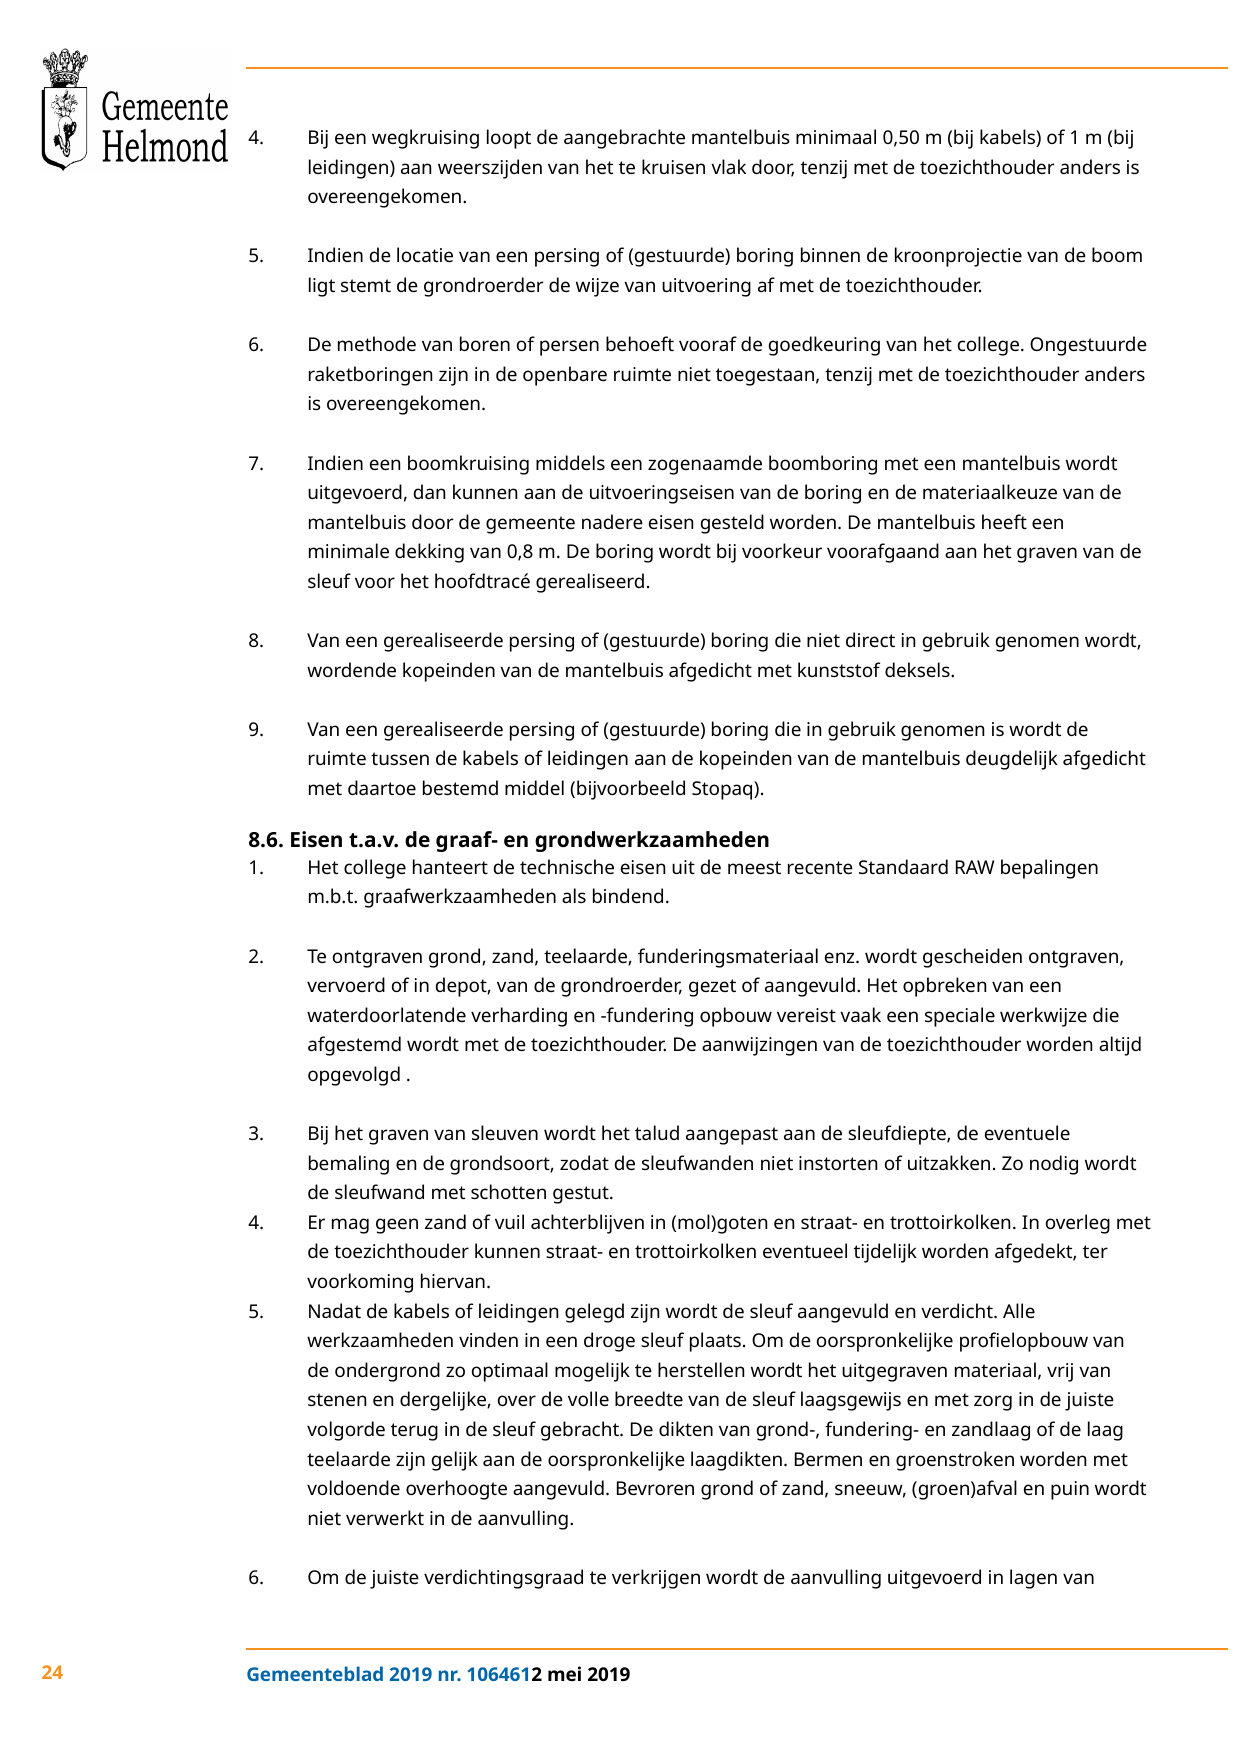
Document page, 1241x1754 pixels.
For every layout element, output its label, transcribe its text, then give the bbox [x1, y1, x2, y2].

list Om de juiste verdichtingsgraad te verkrijgen wordt de aanvulling uitgevoerd in lagen van [248, 1564, 1152, 1590]
list Van een gerealiseerde persing of (gestuurde) boring die in gebruik genomen is wordt de ruimte tussen de kabels of leidingen aan de kopeinden van de mantelbuis deugdelijk afgedicht met daartoe bestemd middel (bijvoorbeeld Stopaq). [248, 716, 1152, 801]
list De methode van boren of persen behoeft vooraf de goedkeuring van het college. Ongestuurde raketboringen zijn in de openbare ruimte niet toegestaan, tenzij met de toezichthouder anders is overeengekomen. [248, 331, 1152, 416]
list Nadat de kabels of leidingen gelegd zijn wordt de sleuf aangevuld en verdicht. Alle werkzaamheden vinden in een droge sleuf plaats. Om de oorspronkelijke profielopbouw van de ondergrond zo optimaal mogelijk te herstellen wordt het uitgegraven materiaal, vrij van stenen en dergelijke, over de volle breedte van de sleuf laagsgewijs en met zorg in de juiste volgorde terug in de sleuf gebracht. De dikten van grond-, fundering- en zandlaag of de laag teelaarde zijn gelijk aan de oorspronkelijke laagdikten. Bermen en groenstroken worden met voldoende overhoogte aangevuld. Bevroren grond of zand, sneeuw, (groen)afval en puin wordt niet verwerkt in de aanvulling. [248, 1298, 1152, 1531]
text 8.6. Eisen t.a.v. de graaf- en grondwerkzaamheden [248, 826, 1152, 854]
list Te ontgraven grond, zand, teelaarde, funderingsmateriaal enz. wordt gescheiden ontgraven, vervoerd of in depot, van de grondroerder, gezet of aangevuld. Het opbreken van een waterdoorlatende verharding en -fundering opbouw vereist vaak een speciale werkwijze die afgestemd wordt met de toezichthouder. De aanwijzingen van de toezichthouder worden altijd opgevolgd . [248, 943, 1152, 1087]
list Er mag geen zand of vuil achterblijven in (mol)goten en straat- en trottoirkolken. In overleg met de toezichthouder kunnen straat- en trottoirkolken eventueel tijdelijk worden afgedekt, ter voorkoming hiervan. [248, 1209, 1152, 1294]
list Het college hanteert de technische eisen uit de meest recente Standaard RAW bepalingen m.b.t. graafwerkzaamheden als bindend. [248, 854, 1152, 909]
list Indien de locatie van een persing of (gestuurde) boring binnen de kroonprojectie van de boom ligt stemt de grondroerder de wijze van uitvoering af met de toezichthouder. [248, 243, 1152, 298]
list Indien een boomkruising middels een zogenaamde boomboring met een mantelbuis wordt uitgevoerd, dan kunnen aan de uitvoeringseisen van de boring en de materiaalkeuze van de mantelbuis door de gemeente nadere eisen gesteld worden. De mantelbuis heeft een minimale dekking van 0,8 m. De boring wordt bij voorkeur voorafgaand aan het graven van de sleuf voor het hoofdtracé gerealiseerd. [248, 450, 1152, 594]
list Bij het graven van sleuven wordt het talud aangepast aan de sleufdiepte, de eventuele bemaling en de grondsoort, zodat de sleufwanden niet instorten of uitzakken. Zo nodig wordt de sleufwand met schotten gestut. [248, 1120, 1152, 1205]
list Van een gerealiseerde persing of (gestuurde) boring die niet direct in gebruik genomen wordt, wordende kopeinden van de mantelbuis afgedicht met kunststof deksels. [248, 627, 1152, 683]
list Bij een wegkruising loopt de aangebrachte mantelbuis minimaal 0,50 m (bij kabels) of 1 m (bij leidingen) aan weerszijden van het te kruisen vlak door, tenzij met de toezichthouder anders is overeengekomen. [248, 124, 1152, 209]
picture [41, 47, 231, 172]
